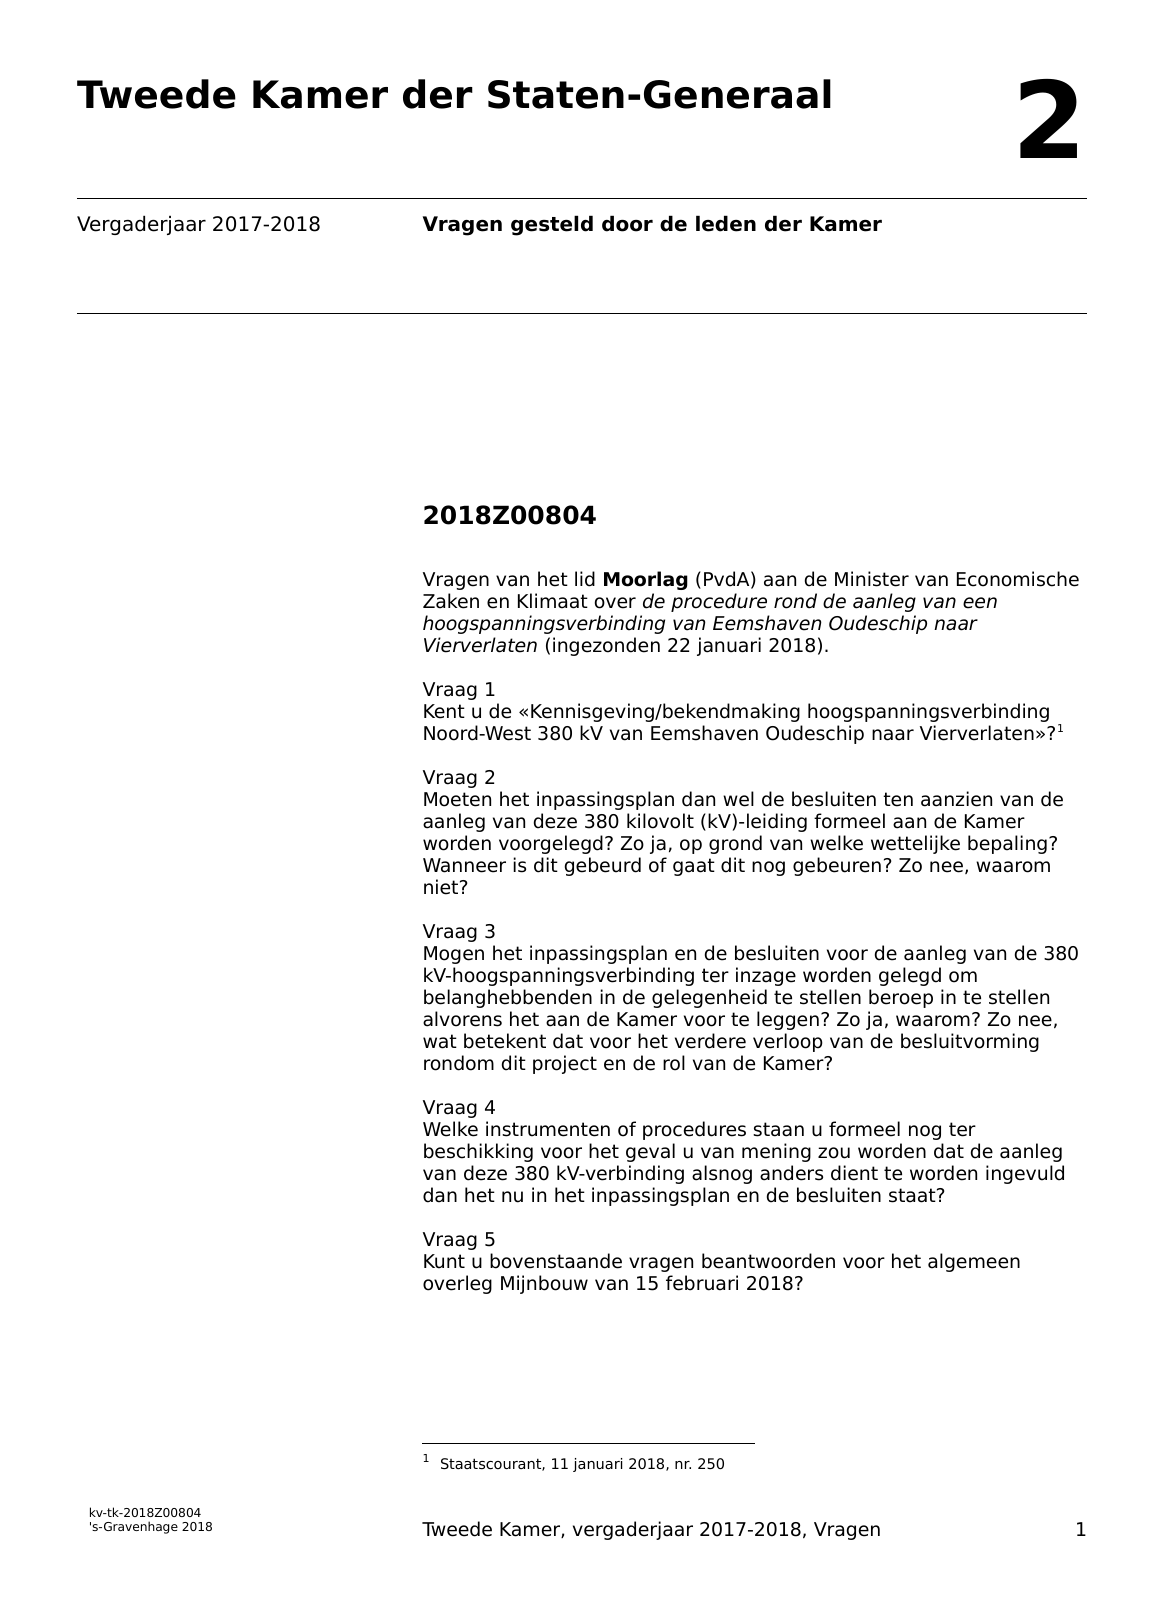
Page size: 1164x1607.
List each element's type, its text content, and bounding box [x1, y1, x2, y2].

text Mogen het inpassingsplan en de besluiten voor de aanleg van de 380 kV-hoogspanningsverbinding ter inzage worden gelegd om belanghebbenden in de gelegenheid te stellen beroep in te stellen alvorens het aan de Kamer voor te leggen? Zo ja, waarom? Zo nee, wat betekent dat voor het verdere verloop van de besluitvorming rondom dit project en de rol van de Kamer? [422, 943, 1087, 1075]
text Vraag 5 [422, 1229, 1087, 1251]
table_header Tweede Kamer der Staten-Generaal [77, 59, 886, 198]
text Vraag 4 [422, 1097, 1087, 1119]
table_cell Vergaderjaar 2017-2018 [77, 199, 422, 313]
text kv-tk-2018Z00804 [88, 1506, 323, 1520]
text 2018Z00804 [422, 501, 1087, 531]
text Moeten het inpassingsplan dan wel de besluiten ten aanzien van de aanleg van deze 380 kilovolt (kV)-leiding formeel aan de Kamer worden voorgelegd? Zo ja, op grond van welke wettelijke bepaling? Wanneer is dit gebeurd of gaat dit nog gebeuren? Zo nee, waarom niet? [422, 789, 1087, 899]
text Vraag 2 [422, 767, 1087, 789]
text Kunt u bovenstaande vragen beantwoorden voor het algemeen overleg Mijnbouw van 15 februari 2018? [422, 1251, 1087, 1295]
text Welke instrumenten of procedures staan u formeel nog ter beschikking voor het geval u van mening zou worden dat de aanleg van deze 380 kV-verbinding alsnog anders dient te worden ingevuld dan het nu in het inpassingsplan en de besluiten staat? [422, 1119, 1087, 1207]
text Vragen van het lid Moorlag (PvdA) aan de Minister van Economische Zaken en Klimaat over de procedure rond de aanleg van een hoogspanningsverbinding van Eemshaven Oudeschip naar Vierverlaten (ingezonden 22 januari 2018). [422, 569, 1087, 657]
table_header 2 [886, 59, 1087, 198]
text Vraag 3 [422, 921, 1087, 943]
text Vraag 1 [422, 679, 1087, 701]
text Kent u de «Kennisgeving/bekendmaking hoogspanningsverbinding Noord-West 380 kV van Eemshaven Oudeschip naar Vierverlaten»? [422, 701, 1087, 745]
text 's-Gravenhage 2018 [88, 1520, 323, 1534]
text Staatscourant, 11 januari 2018, nr. 250 [422, 1452, 1087, 1474]
table_cell Vragen gesteld door de leden der Kamer [422, 199, 1087, 313]
